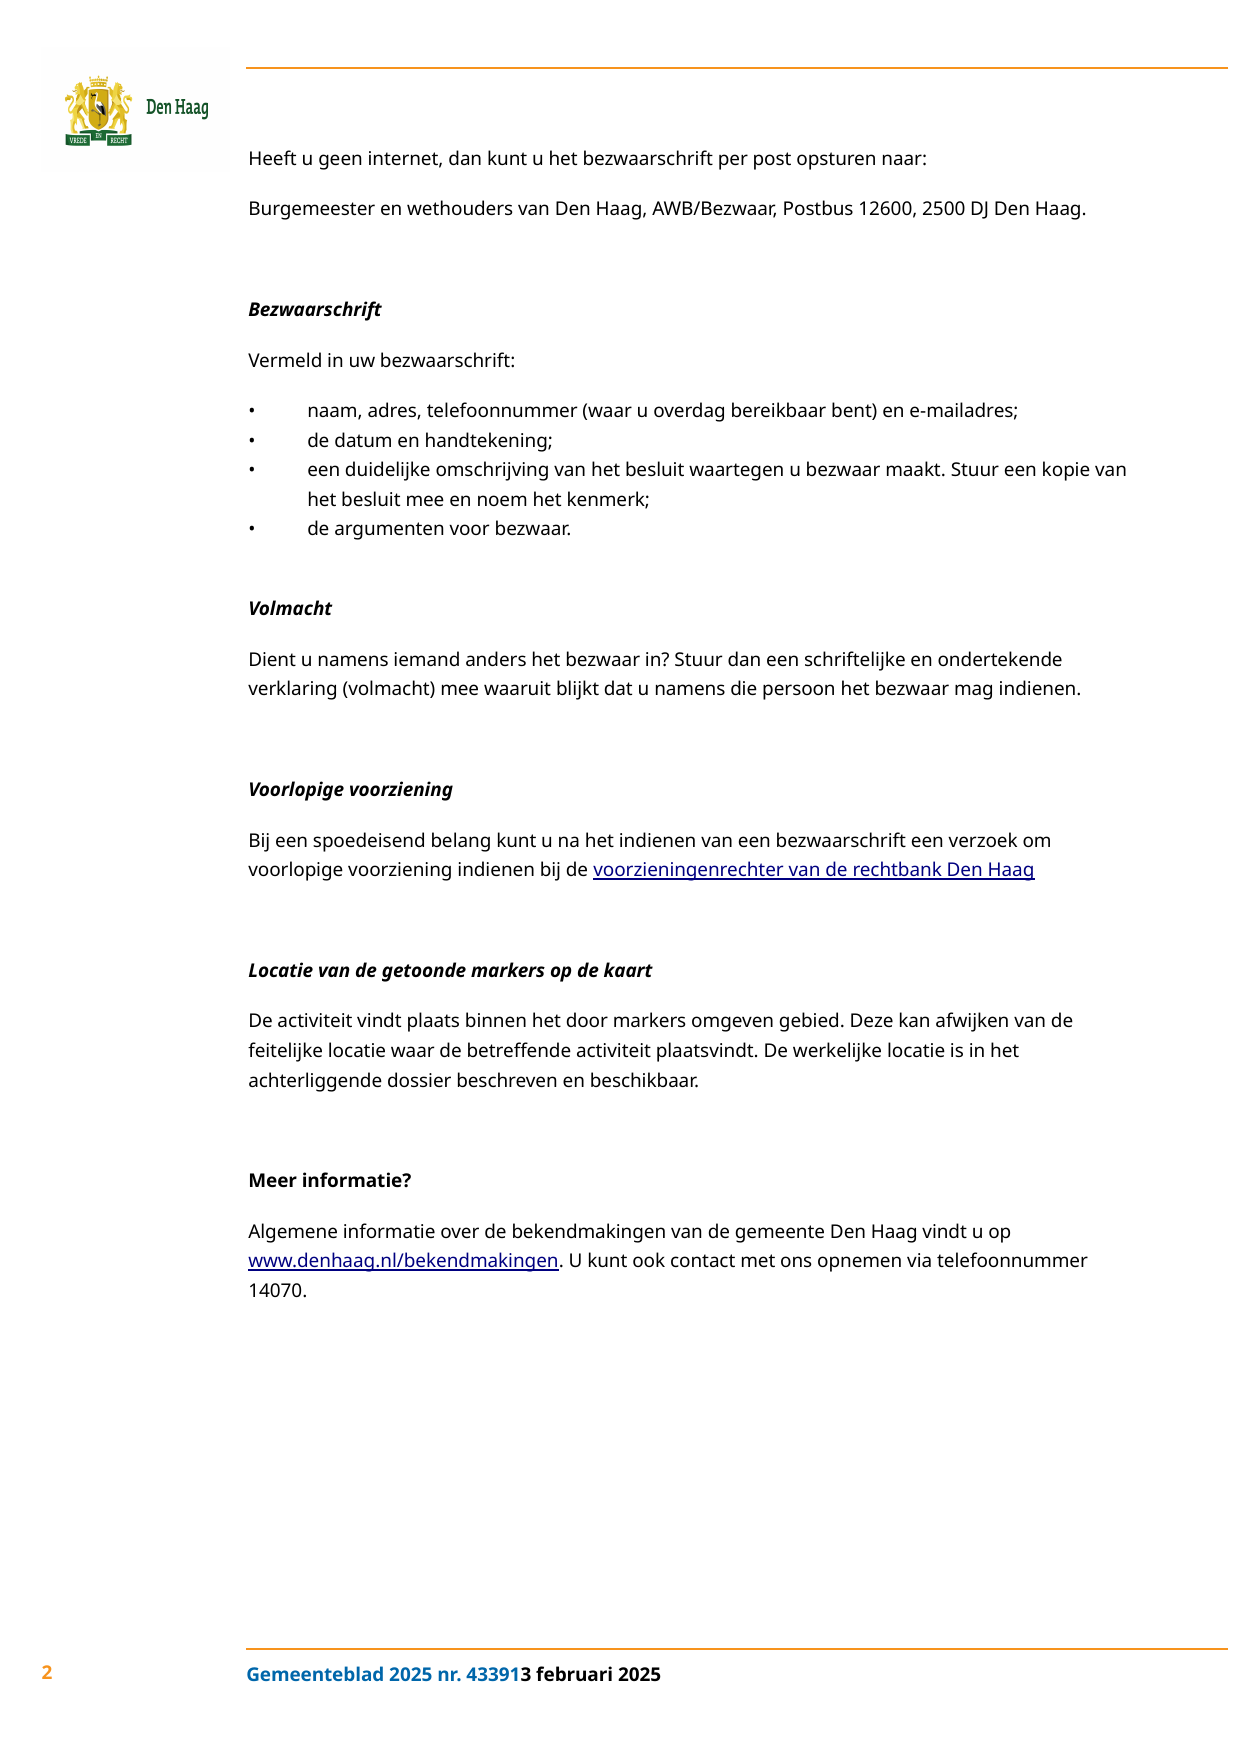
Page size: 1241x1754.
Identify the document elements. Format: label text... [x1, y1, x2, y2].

text Voorlopige voorziening [248, 776, 1152, 802]
text Dient u namens iemand anders het bezwaar in? Stuur dan een schriftelijke en ondertekende verklaring (volmacht) mee waaruit blijkt dat u namens die persoon het bezwaar mag indienen. [248, 646, 1152, 701]
text De activiteit vindt plaats binnen het door markers omgeven gebied. Deze kan afwijken van de feitelijke locatie waar de betreffende activiteit plaatsvindt. De werkelijke locatie is in het achterliggende dossier beschreven en beschikbaar. [248, 1008, 1152, 1093]
text Vermeld in uw bezwaarschrift: [248, 347, 1152, 373]
text Bij een spoedeisend belang kunt u na het indienen van een bezwaarschrift een verzoek om voorlopige voorziening indienen bij de voorzieningenrechter van de rechtbank Den Haag [248, 827, 1152, 882]
list de argumenten voor bezwaar. [248, 516, 1152, 541]
text Locatie van de getoonde markers op de kaart [248, 957, 1152, 983]
text Burgemeester en wethouders van Den Haag, AWB/Bezwaar, Postbus 12600, 2500 DJ Den Haag. [248, 196, 1152, 221]
list een duidelijke omschrijving van het besluit waartegen u bezwaar maakt. Stuur een kopie van het besluit mee en noem het kenmerk; [248, 456, 1152, 512]
text Meer informatie? [248, 1168, 1152, 1193]
picture [41, 47, 231, 172]
text Heeft u geen internet, dan kunt u het bezwaarschrift per post opsturen naar: [248, 145, 1152, 171]
text Algemene informatie over de bekendmakingen van de gemeente Den Haag vindt u op www.denhaag.nl/bekendmakingen. U kunt ook contact met ons opnemen via telefoonnummer 14070. [248, 1218, 1152, 1303]
text Bezwaarschrift [248, 296, 1152, 322]
list naam, adres, telefoonnummer (waar u overdag bereikbaar bent) en e-mailadres; [248, 397, 1152, 423]
text Volmacht [248, 596, 1152, 621]
list de datum en handtekening; [248, 427, 1152, 453]
